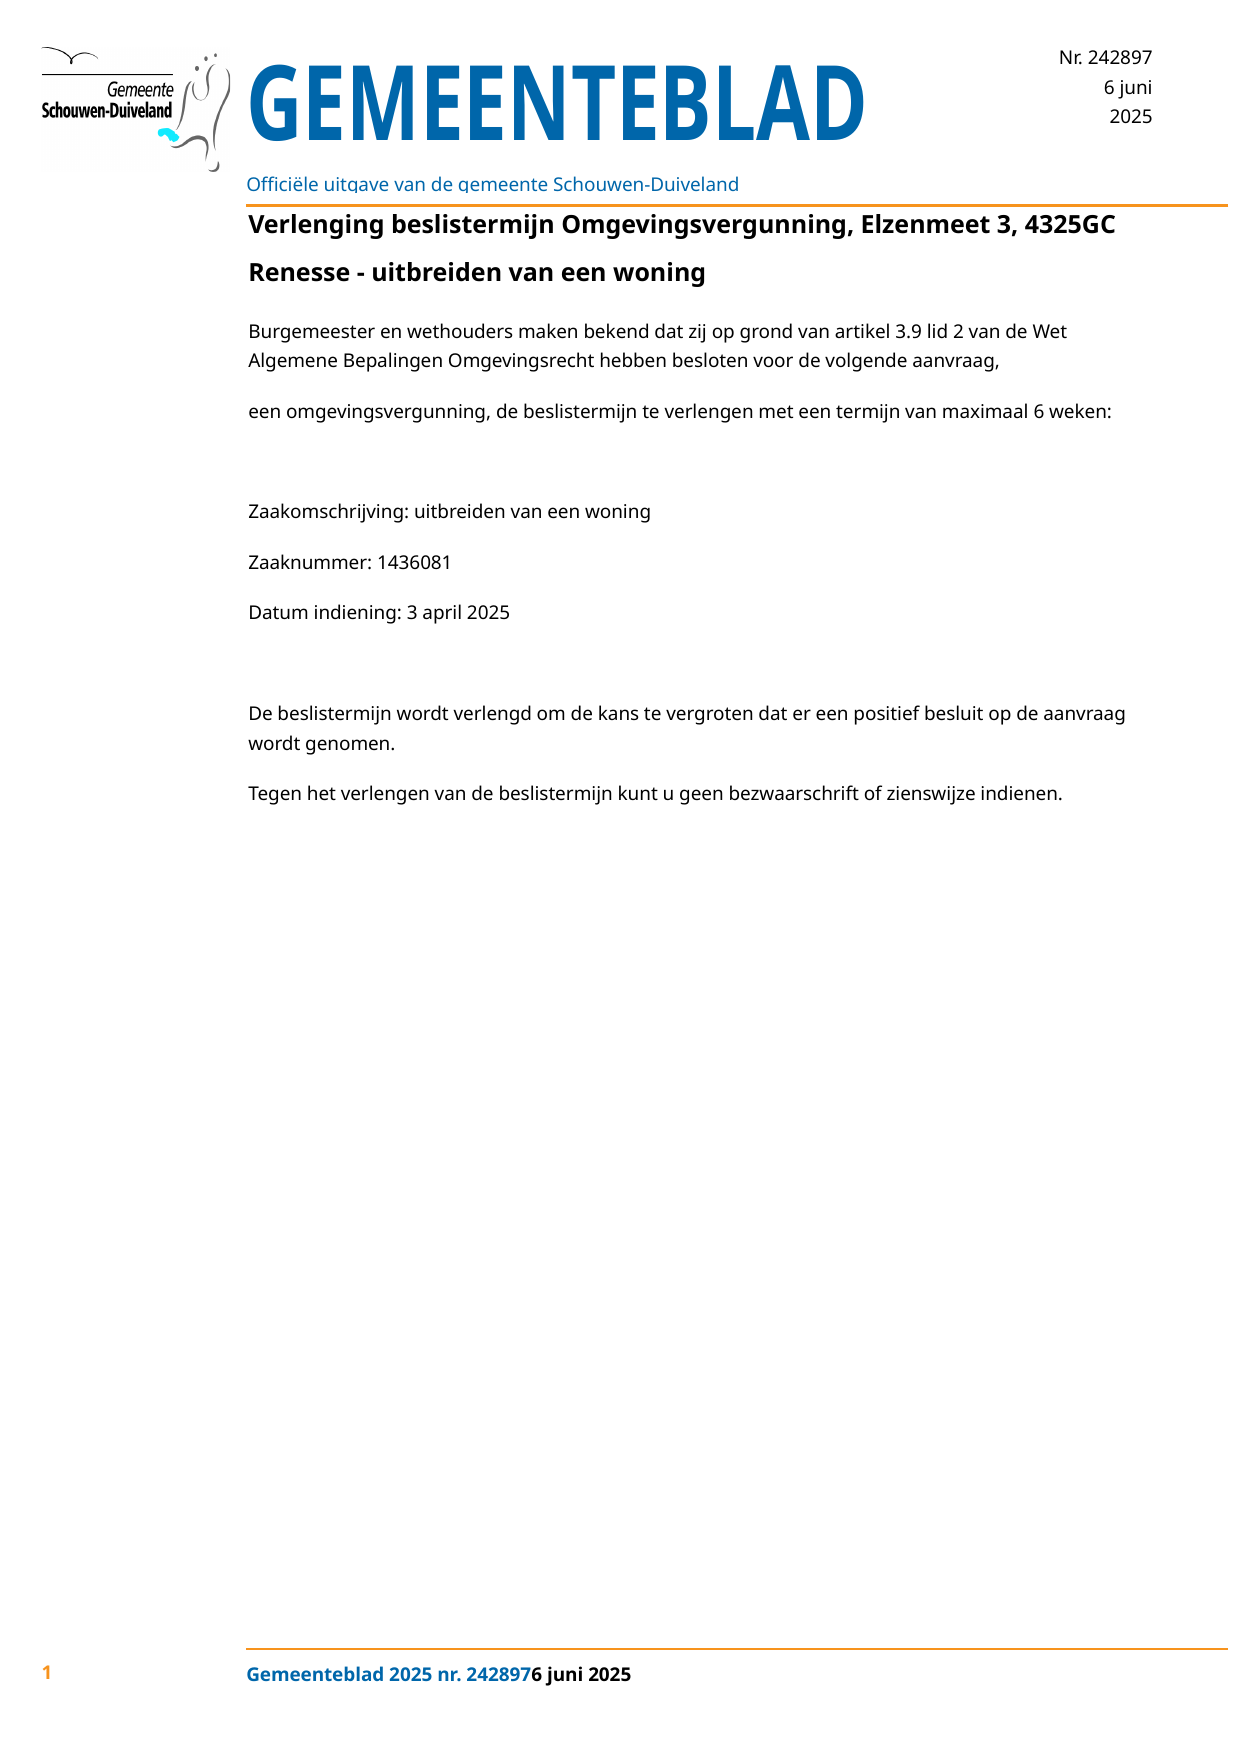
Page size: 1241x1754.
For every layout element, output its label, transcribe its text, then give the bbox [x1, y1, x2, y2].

text Zaakomschrijving: uitbreiden van een woning [248, 499, 1152, 524]
text Tegen het verlengen van de beslistermijn kunt u geen bezwaarschrift of zienswijze indienen. [248, 780, 1152, 806]
picture [41, 47, 231, 172]
text Datum indiening: 3 april 2025 [248, 599, 1152, 625]
text De beslistermijn wordt verlengd om de kans te vergroten dat er een positief besluit op de aanvraag wordt genomen. [248, 700, 1152, 756]
text Burgemeester en wethouders maken bekend dat zij op grond van artikel 3.9 lid 2 van de Wet Algemene Bepalingen Omgevingsrecht hebben besloten voor de volgende aanvraag, [248, 318, 1152, 373]
text Verlenging beslistermijn Omgevingsvergunning, Elzenmeet 3, 4325GC Renesse - uitbreiden van een woning [248, 207, 1152, 288]
text Zaaknummer: 1436081 [248, 549, 1152, 575]
text een omgevingsvergunning, de beslistermijn te verlengen met een termijn van maximaal 6 weken: [248, 398, 1152, 424]
